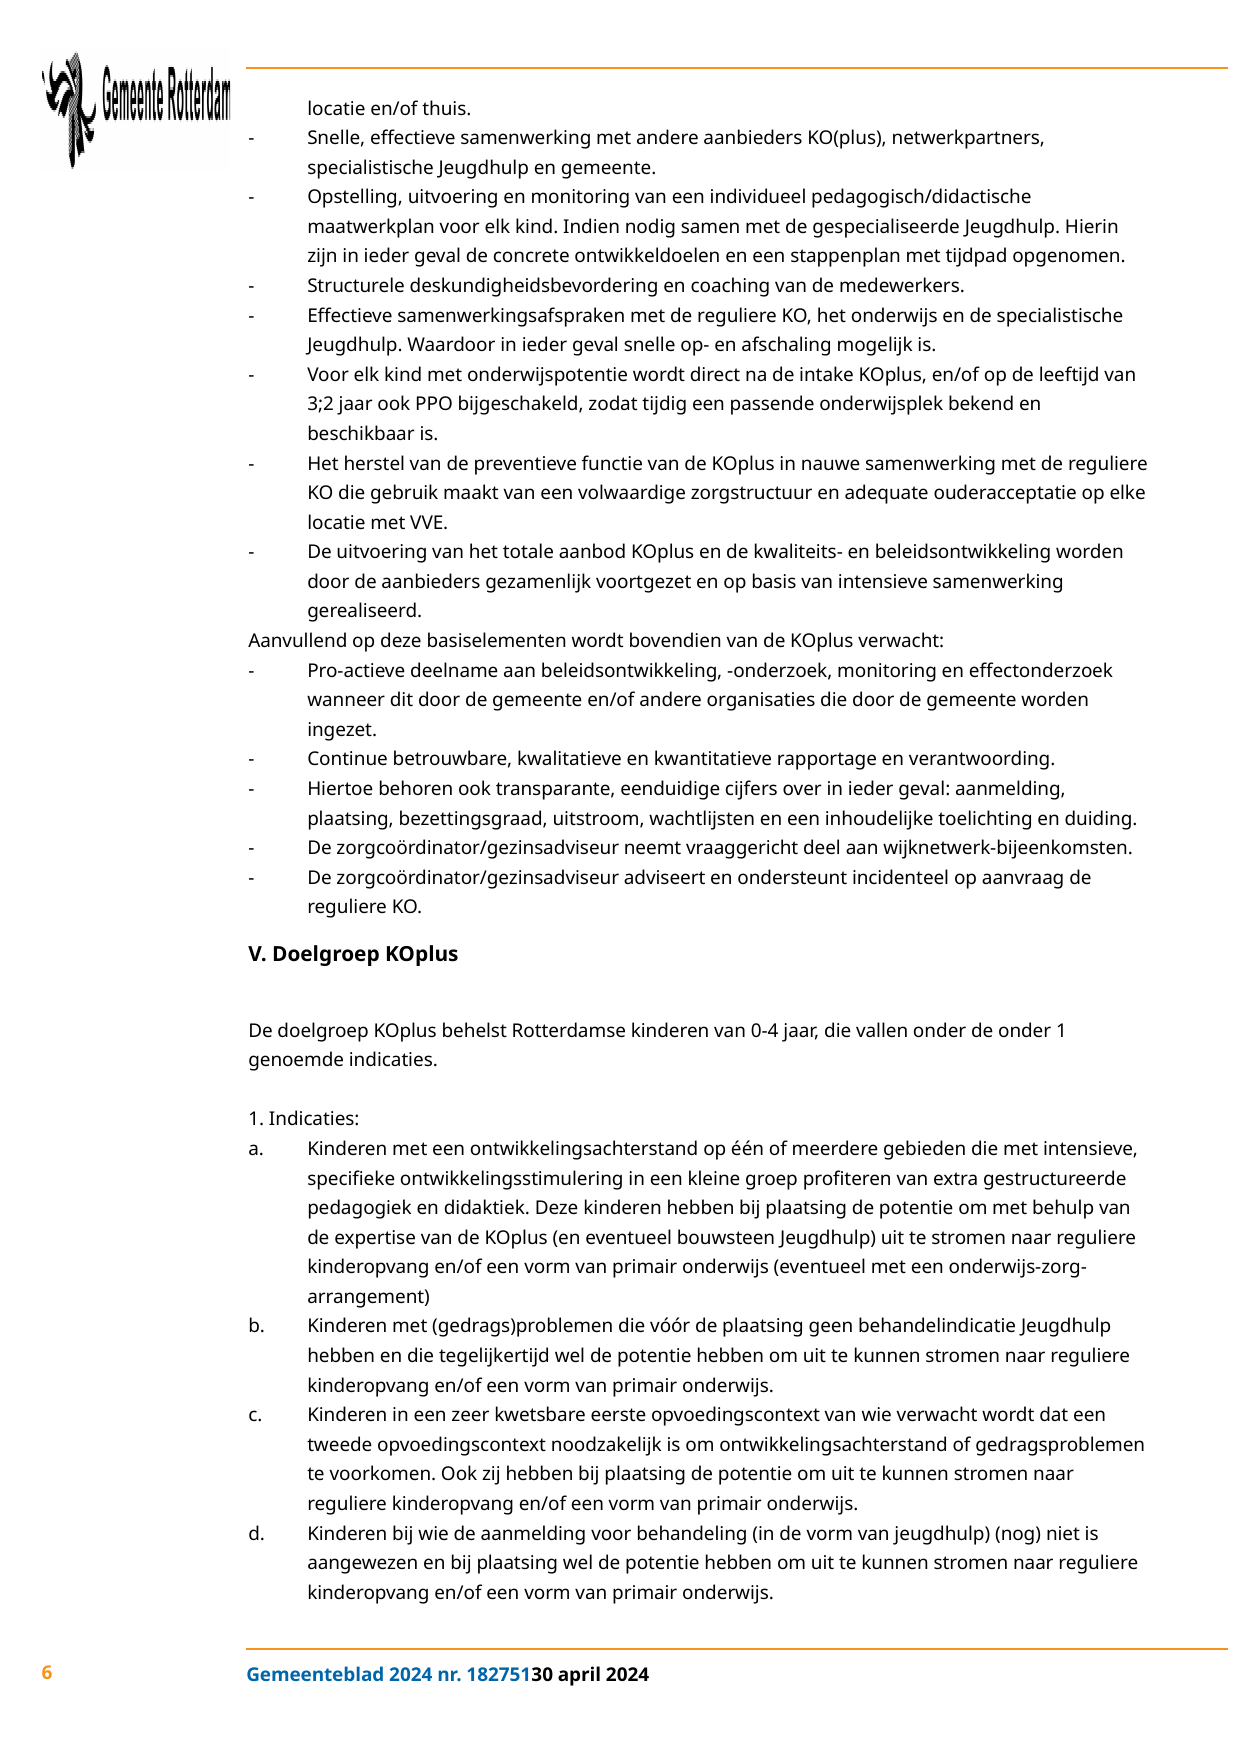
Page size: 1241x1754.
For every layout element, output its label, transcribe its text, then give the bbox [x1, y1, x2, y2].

list Kinderen in een zeer kwetsbare eerste opvoedingscontext van wie verwacht wordt dat een tweede opvoedingscontext noodzakelijk is om ontwikkelingsachterstand of gedragsproblemen te voorkomen. Ook zij hebben bij plaatsing de potentie om uit te kunnen stromen naar reguliere kinderopvang en/of een vorm van primair onderwijs. [248, 1401, 1152, 1516]
list Effectieve samenwerkingsafspraken met de reguliere KO, het onderwijs en de specialistische Jeugdhulp. Waardoor in ieder geval snelle op- en afschaling mogelijk is. [248, 302, 1152, 357]
list Kinderen met (gedrags)problemen die vóór de plaatsing geen behandelindicatie Jeugdhulp hebben en die tegelijkertijd wel de potentie hebben om uit te kunnen stromen naar reguliere kinderopvang en/of een vorm van primair onderwijs. [248, 1313, 1152, 1398]
list Pro-actieve deelname aan beleidsontwikkeling, -onderzoek, monitoring en effectonderzoek wanneer dit door de gemeente en/of andere organisaties die door de gemeente worden ingezet. [248, 657, 1152, 742]
text V. Doelgroep KOplus [248, 939, 1152, 968]
text 1. Indicaties: [248, 1106, 1152, 1131]
list De uitvoering van het totale aanbod KOplus en de kwaliteits- en beleidsontwikkeling worden door de aanbieders gezamenlijk voortgezet en op basis van intensieve samenwerking gerealiseerd. [248, 538, 1152, 623]
list locatie en/of thuis. [248, 95, 1152, 121]
text De doelgroep KOplus behelst Rotterdamse kinderen van 0-4 jaar, die vallen onder de onder 1 genoemde indicaties. [248, 1017, 1152, 1072]
list Kinderen met een ontwikkelingsachterstand op één of meerdere gebieden die met intensieve, specifieke ontwikkelingsstimulering in een kleine groep profiteren van extra gestructureerde pedagogiek en didaktiek. Deze kinderen hebben bij plaatsing de potentie om met behulp van de expertise van de KOplus (en eventueel bouwsteen Jeugdhulp) uit te stromen naar reguliere kinderopvang en/of een vorm van primair onderwijs (eventueel met een onderwijs-zorg-arrangement) [248, 1135, 1152, 1309]
list Continue betrouwbare, kwalitatieve en kwantitatieve rapportage en verantwoording. [248, 746, 1152, 771]
picture [41, 47, 231, 172]
list Voor elk kind met onderwijspotentie wordt direct na de intake KOplus, en/of op de leeftijd van 3;2 jaar ook PPO bijgeschakeld, zodat tijdig een passende onderwijsplek bekend en beschikbaar is. [248, 361, 1152, 446]
list De zorgcoördinator/gezinsadviseur adviseert en ondersteunt incidenteel op aanvraag de reguliere KO. [248, 864, 1152, 919]
list Structurele deskundigheidsbevordering en coaching van de medewerkers. [248, 272, 1152, 298]
list Kinderen bij wie de aanmelding voor behandeling (in de vorm van jeugdhulp) (nog) niet is aangewezen en bij plaatsing wel de potentie hebben om uit te kunnen stromen naar reguliere kinderopvang en/of een vorm van primair onderwijs. [248, 1520, 1152, 1605]
list Snelle, effectieve samenwerking met andere aanbieders KO(plus), netwerkpartners, specialistische Jeugdhulp en gemeente. [248, 124, 1152, 180]
text Aanvullend op deze basiselementen wordt bovendien van de KOplus verwacht: [248, 627, 1152, 653]
list Hiertoe behoren ook transparante, eenduidige cijfers over in ieder geval: aanmelding, plaatsing, bezettingsgraad, uitstroom, wachtlijsten en een inhoudelijke toelichting en duiding. [248, 775, 1152, 831]
list De zorgcoördinator/gezinsadviseur neemt vraaggericht deel aan wijknetwerk-bijeenkomsten. [248, 834, 1152, 860]
list Het herstel van de preventieve functie van de KOplus in nauwe samenwerking met de reguliere KO die gebruik maakt van een volwaardige zorgstructuur en adequate ouderacceptatie op elke locatie met VVE. [248, 450, 1152, 535]
list Opstelling, uitvoering en monitoring van een individueel pedagogisch/didactische maatwerkplan voor elk kind. Indien nodig samen met de gespecialiseerde Jeugdhulp. Hierin zijn in ieder geval de concrete ontwikkeldoelen en een stappenplan met tijdpad opgenomen. [248, 183, 1152, 268]
